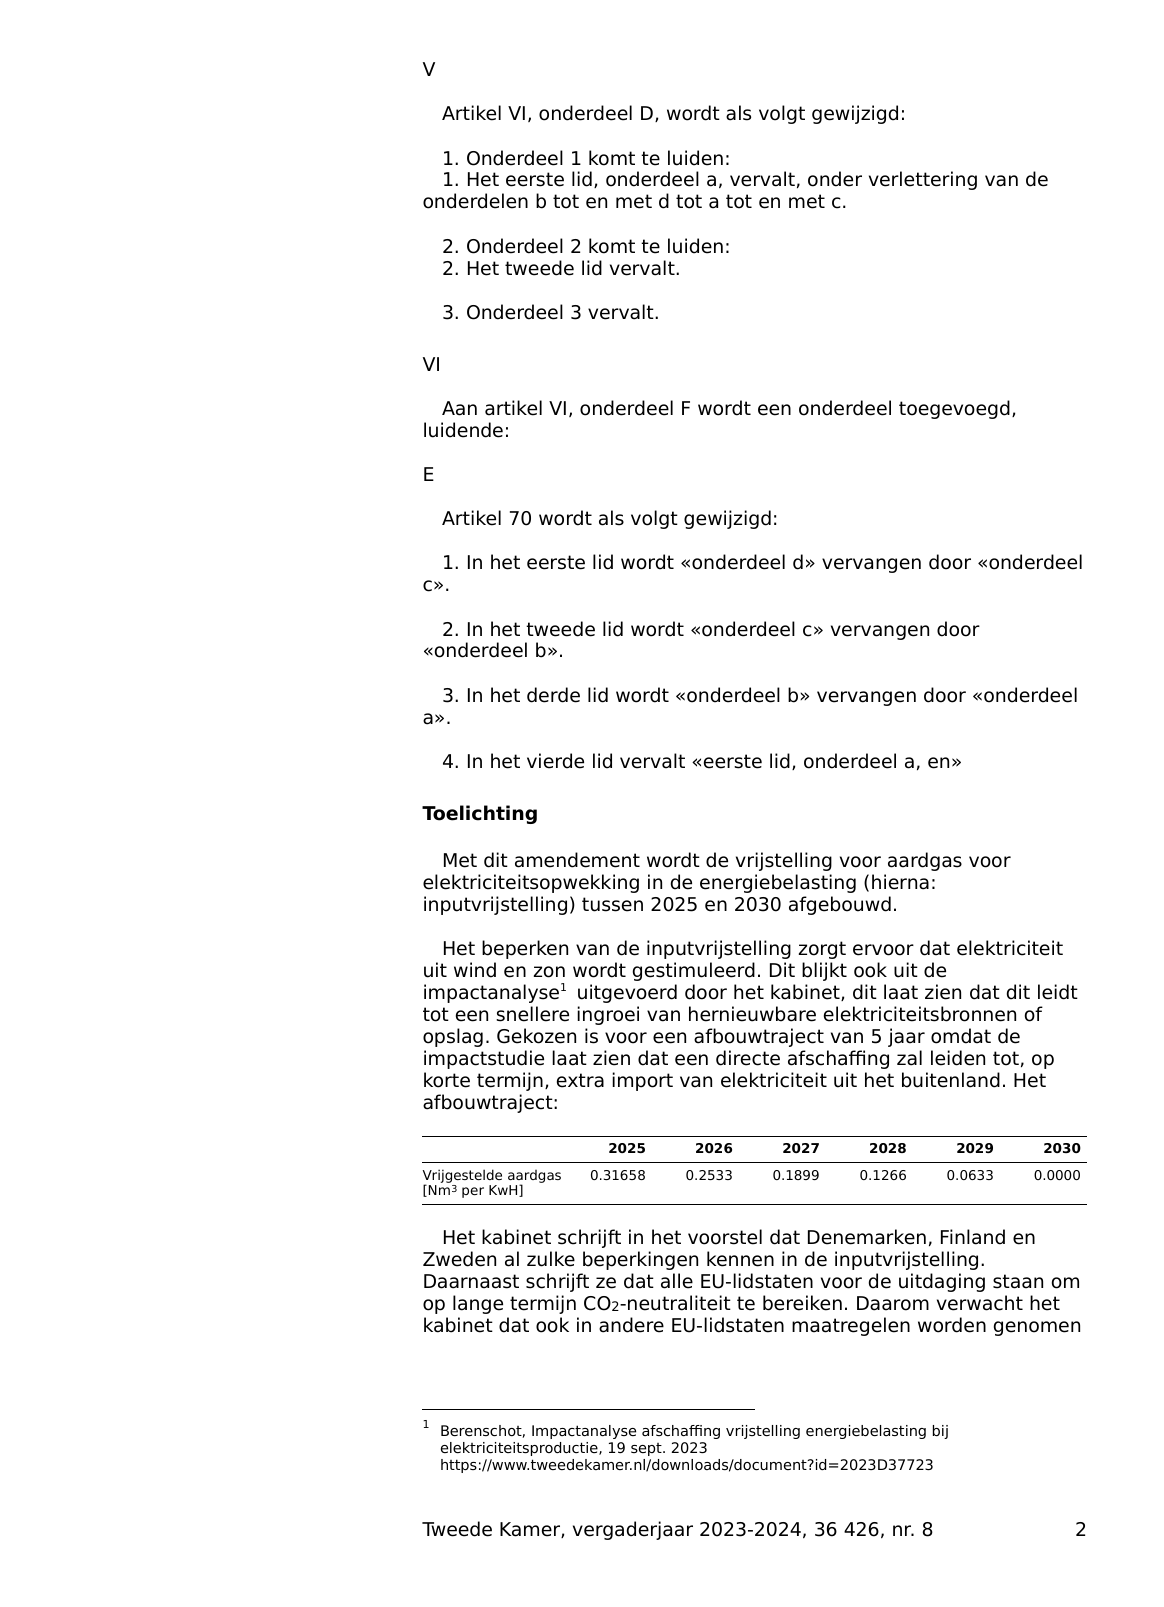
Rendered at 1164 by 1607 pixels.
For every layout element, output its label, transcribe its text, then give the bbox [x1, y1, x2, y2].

text Artikel VI, onderdeel D, wordt als volgt gewijzigd: [422, 103, 1087, 125]
text 2. In het tweede lid wordt «onderdeel c» vervangen door «onderdeel b». [422, 618, 1087, 662]
table_header 2026 [652, 1137, 738, 1162]
text Aan artikel VI, onderdeel F wordt een onderdeel toegevoegd, luidende: [422, 398, 1087, 442]
text 3. In het derde lid wordt «onderdeel b» vervangen door «onderdeel a». [422, 684, 1087, 728]
subtitle Toelichting [422, 803, 1087, 825]
text 1. Het eerste lid, onderdeel a, vervalt, onder verlettering van de onderdelen b tot en met d tot a tot en met c. [422, 169, 1087, 213]
text Het kabinet schrijft in het voorstel dat Denemarken, Finland en Zweden al zulke beperkingen kennen in de inputvrijstelling. Daarnaast schrijft ze dat alle EU-lidstaten voor de uitdaging staan om op lange termijn CO2-neutraliteit te bereiken. Daarom verwacht het kabinet dat ook in andere EU-lidstaten maatregelen worden genomen [422, 1227, 1087, 1337]
table_cell 0.0000 [1000, 1163, 1087, 1203]
text Het beperken van de inputvrijstelling zorgt ervoor dat elektriciteit uit wind en zon wordt gestimuleerd. Dit blijkt ook uit de impactanalyse uitgevoerd door het kabinet, dit laat zien dat dit leidt tot een snellere ingroei van hernieuwbare elektriciteitsbronnen of opslag. Gekozen is voor een afbouwtraject van 5 jaar omdat de impactstudie laat zien dat een directe afschaffing zal leiden tot, op korte termijn, extra import van elektriciteit uit het buitenland. Het afbouwtraject: [422, 938, 1087, 1114]
table_cell 0.2533 [652, 1163, 738, 1203]
table_header 2027 [739, 1137, 826, 1162]
table_header 2029 [913, 1137, 999, 1162]
text Berenschot, Impactanalyse afschaffing vrijstelling energiebelasting bij elektriciteitsproductie, 19 sept. 2023 https://www.tweedekamer.nl/downloads/document?id=2023D37723 [422, 1418, 1087, 1474]
table_cell 0.0633 [913, 1163, 999, 1203]
text 2. Onderdeel 2 komt te luiden: [422, 236, 1087, 257]
text 1. In het eerste lid wordt «onderdeel d» vervangen door «onderdeel c». [422, 552, 1087, 596]
table_header 2030 [1000, 1137, 1087, 1162]
text 1. Onderdeel 1 komt te luiden: [422, 147, 1087, 169]
subtitle VI [422, 354, 1087, 376]
table_cell Vrijgestelde aardgas [Nm3 per KwH] [422, 1163, 564, 1203]
table_cell 0.1899 [739, 1163, 826, 1203]
text 4. In het vierde lid vervalt «eerste lid, onderdeel a, en» [422, 751, 1087, 773]
table_header 2028 [826, 1137, 912, 1162]
table_header 2025 [565, 1137, 652, 1162]
subtitle V [422, 59, 1087, 81]
text 3. Onderdeel 3 vervalt. [422, 302, 1087, 324]
table_cell 0.1266 [826, 1163, 912, 1203]
table_cell 0.31658 [565, 1163, 652, 1203]
text 2. Het tweede lid vervalt. [422, 257, 1087, 279]
table_header [422, 1137, 564, 1162]
text E [422, 464, 1087, 486]
text Met dit amendement wordt de vrijstelling voor aardgas voor elektriciteitsopwekking in de energiebelasting (hierna: inputvrijstelling) tussen 2025 en 2030 afgebouwd. [422, 850, 1087, 916]
text Artikel 70 wordt als volgt gewijzigd: [422, 508, 1087, 530]
